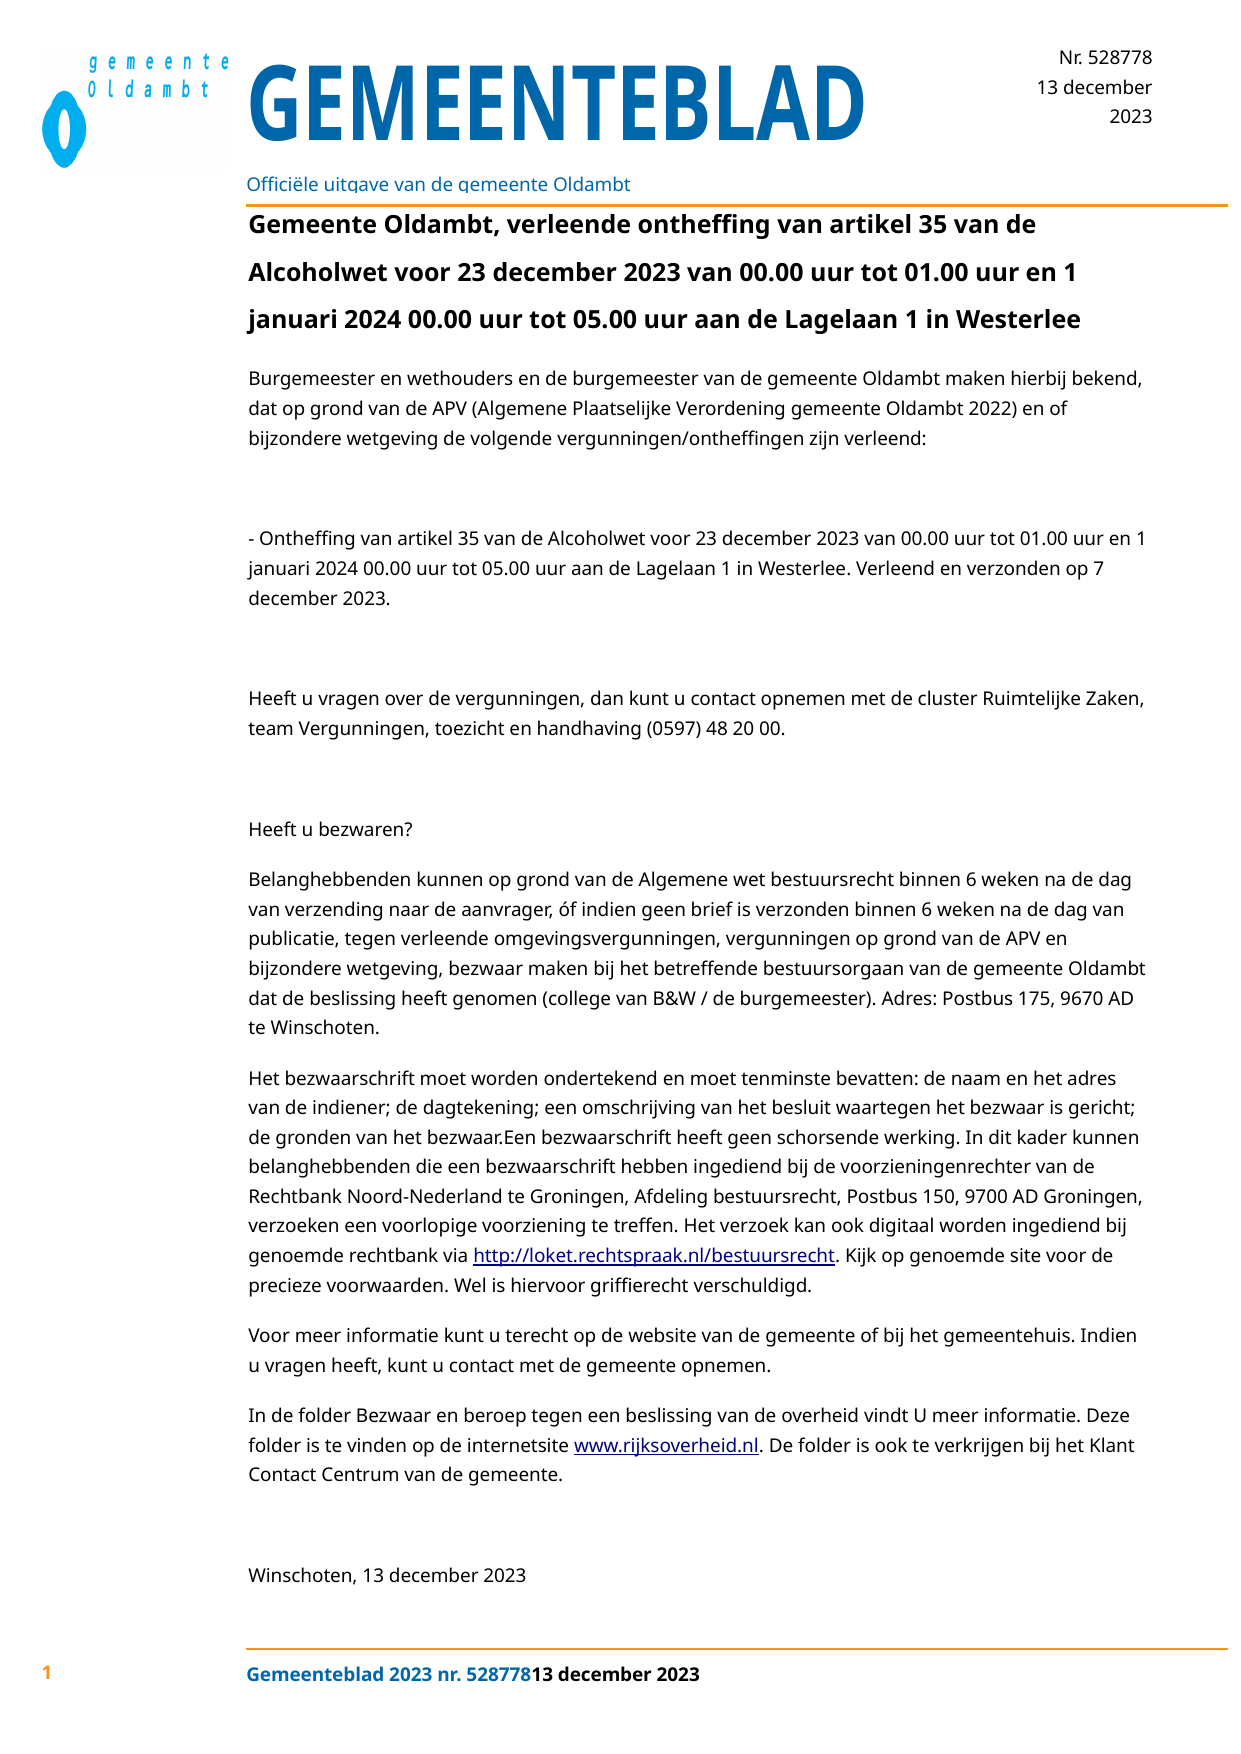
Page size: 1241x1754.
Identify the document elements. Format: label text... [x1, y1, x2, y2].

text In de folder Bezwaar en beroep tegen een beslissing van de overheid vindt U meer informatie. Deze folder is te vinden op de internetsite www.rijksoverheid.nl. De folder is ook te verkrijgen bij het Klant Contact Centrum van de gemeente. [248, 1402, 1152, 1487]
text Winschoten, 13 december 2023 [248, 1562, 1152, 1588]
text Heeft u vragen over de vergunningen, dan kunt u contact opnemen met de cluster Ruimtelijke Zaken, team Vergunningen, toezicht en handhaving (0597) 48 20 00. [248, 686, 1152, 741]
text Het bezwaarschrift moet worden ondertekend en moet tenminste bevatten: de naam en het adres van de indiener; de dagtekening; een omschrijving van het besluit waartegen het bezwaar is gericht; de gronden van het bezwaar.Een bezwaarschrift heeft geen schorsende werking. In dit kader kunnen belanghebbenden die een bezwaarschrift hebben ingediend bij de voorzieningenrechter van de Rechtbank Noord-Nederland te Groningen, Afdeling bestuursrecht, Postbus 150, 9700 AD Groningen, verzoeken een voorlopige voorziening te treffen. Het verzoek kan ook digitaal worden ingediend bij genoemde rechtbank via http://loket.rechtspraak.nl/bestuursrecht. Kijk op genoemde site voor de precieze voorwaarden. Wel is hiervoor griffierecht verschuldigd. [248, 1065, 1152, 1297]
text Gemeente Oldambt, verleende ontheffing van artikel 35 van de Alcoholwet voor 23 december 2023 van 00.00 uur tot 01.00 uur en 1 januari 2024 00.00 uur tot 05.00 uur aan de Lagelaan 1 in Westerlee [248, 207, 1152, 336]
text Voor meer informatie kunt u terecht op de website van de gemeente of bij het gemeentehuis. Indien u vragen heeft, kunt u contact met de gemeente opnemen. [248, 1322, 1152, 1377]
text Heeft u bezwaren? [248, 816, 1152, 842]
picture [41, 47, 231, 172]
text Burgemeester en wethouders en de burgemeester van de gemeente Oldambt maken hierbij bekend, dat op grond van de APV (Algemene Plaatselijke Verordening gemeente Oldambt 2022) en of bijzondere wetgeving de volgende vergunningen/ontheffingen zijn verleend: [248, 366, 1152, 450]
text - Ontheffing van artikel 35 van de Alcoholwet voor 23 december 2023 van 00.00 uur tot 01.00 uur en 1 januari 2024 00.00 uur tot 05.00 uur aan de Lagelaan 1 in Westerlee. Verleend en verzonden op 7 december 2023. [248, 526, 1152, 610]
text Belanghebbenden kunnen op grond van de Algemene wet bestuursrecht binnen 6 weken na de dag van verzending naar de aanvrager, óf indien geen brief is verzonden binnen 6 weken na de dag van publicatie, tegen verleende omgevingsvergunningen, vergunningen op grond van de APV en bijzondere wetgeving, bezwaar maken bij het betreffende bestuursorgaan van de gemeente Oldambt dat de beslissing heeft genomen (college van B&W / de burgemeester). Adres: Postbus 175, 9670 AD te Winschoten. [248, 866, 1152, 1040]
